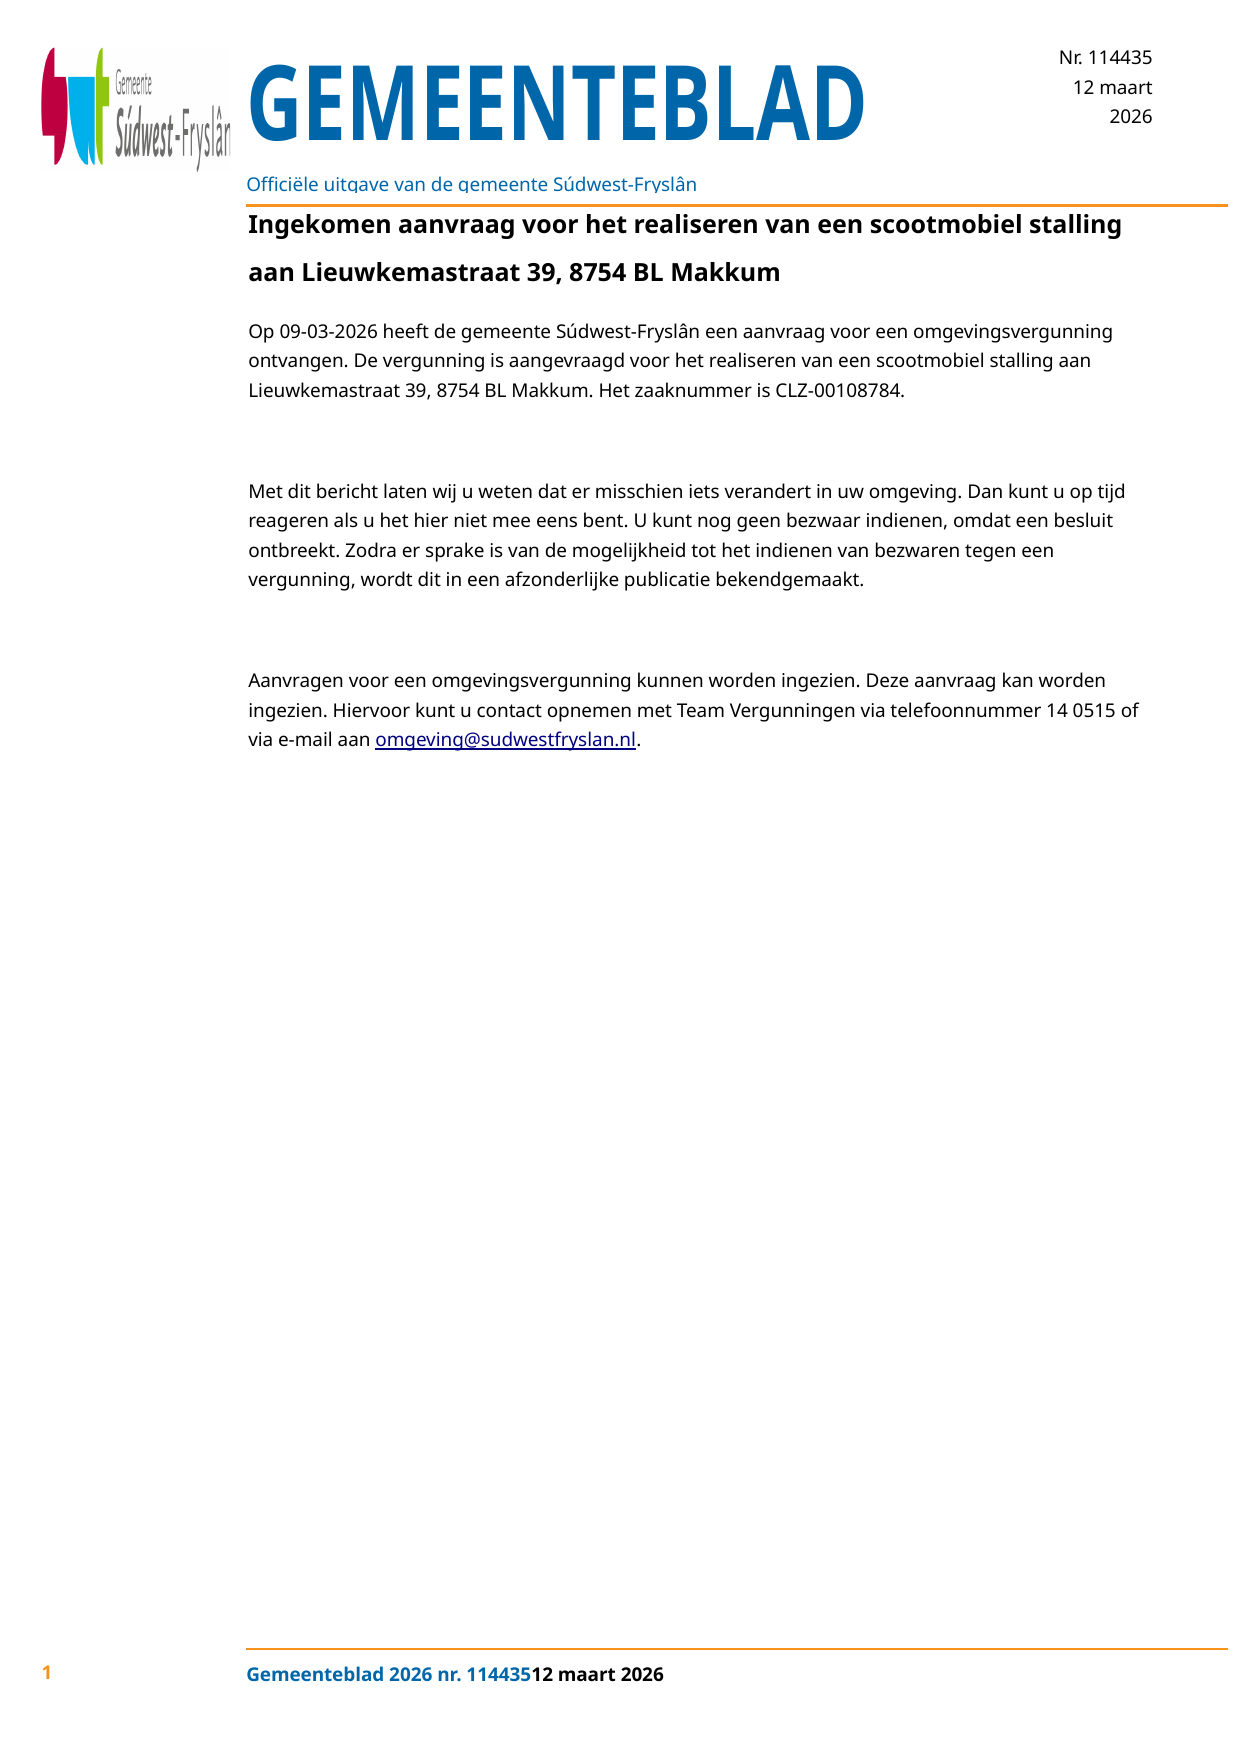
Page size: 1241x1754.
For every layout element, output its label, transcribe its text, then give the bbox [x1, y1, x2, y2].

text Ingekomen aanvraag voor het realiseren van een scootmobiel stalling aan Lieuwkemastraat 39, 8754 BL Makkum [248, 207, 1152, 288]
text Op 09-03-2026 heeft de gemeente Súdwest-Fryslân een aanvraag voor een omgevingsvergunning ontvangen. De vergunning is aangevraagd voor het realiseren van een scootmobiel stalling aan Lieuwkemastraat 39, 8754 BL Makkum. Het zaaknummer is CLZ-00108784. [248, 318, 1152, 403]
text Aanvragen voor een omgevingsvergunning kunnen worden ingezien. Deze aanvraag kan worden ingezien. Hiervoor kunt u contact opnemen met Team Vergunningen via telefoonnummer 14 0515 of via e-mail aan omgeving@sudwestfryslan.nl. [248, 667, 1152, 752]
text Met dit bericht laten wij u weten dat er misschien iets verandert in uw omgeving. Dan kunt u op tijd reageren als u het hier niet mee eens bent. U kunt nog geen bezwaar indienen, omdat een besluit ontbreekt. Zodra er sprake is van de mogelijkheid tot het indienen van bezwaren tegen een vergunning, wordt dit in een afzonderlijke publicatie bekendgemaakt. [248, 478, 1152, 592]
picture [41, 47, 231, 172]
